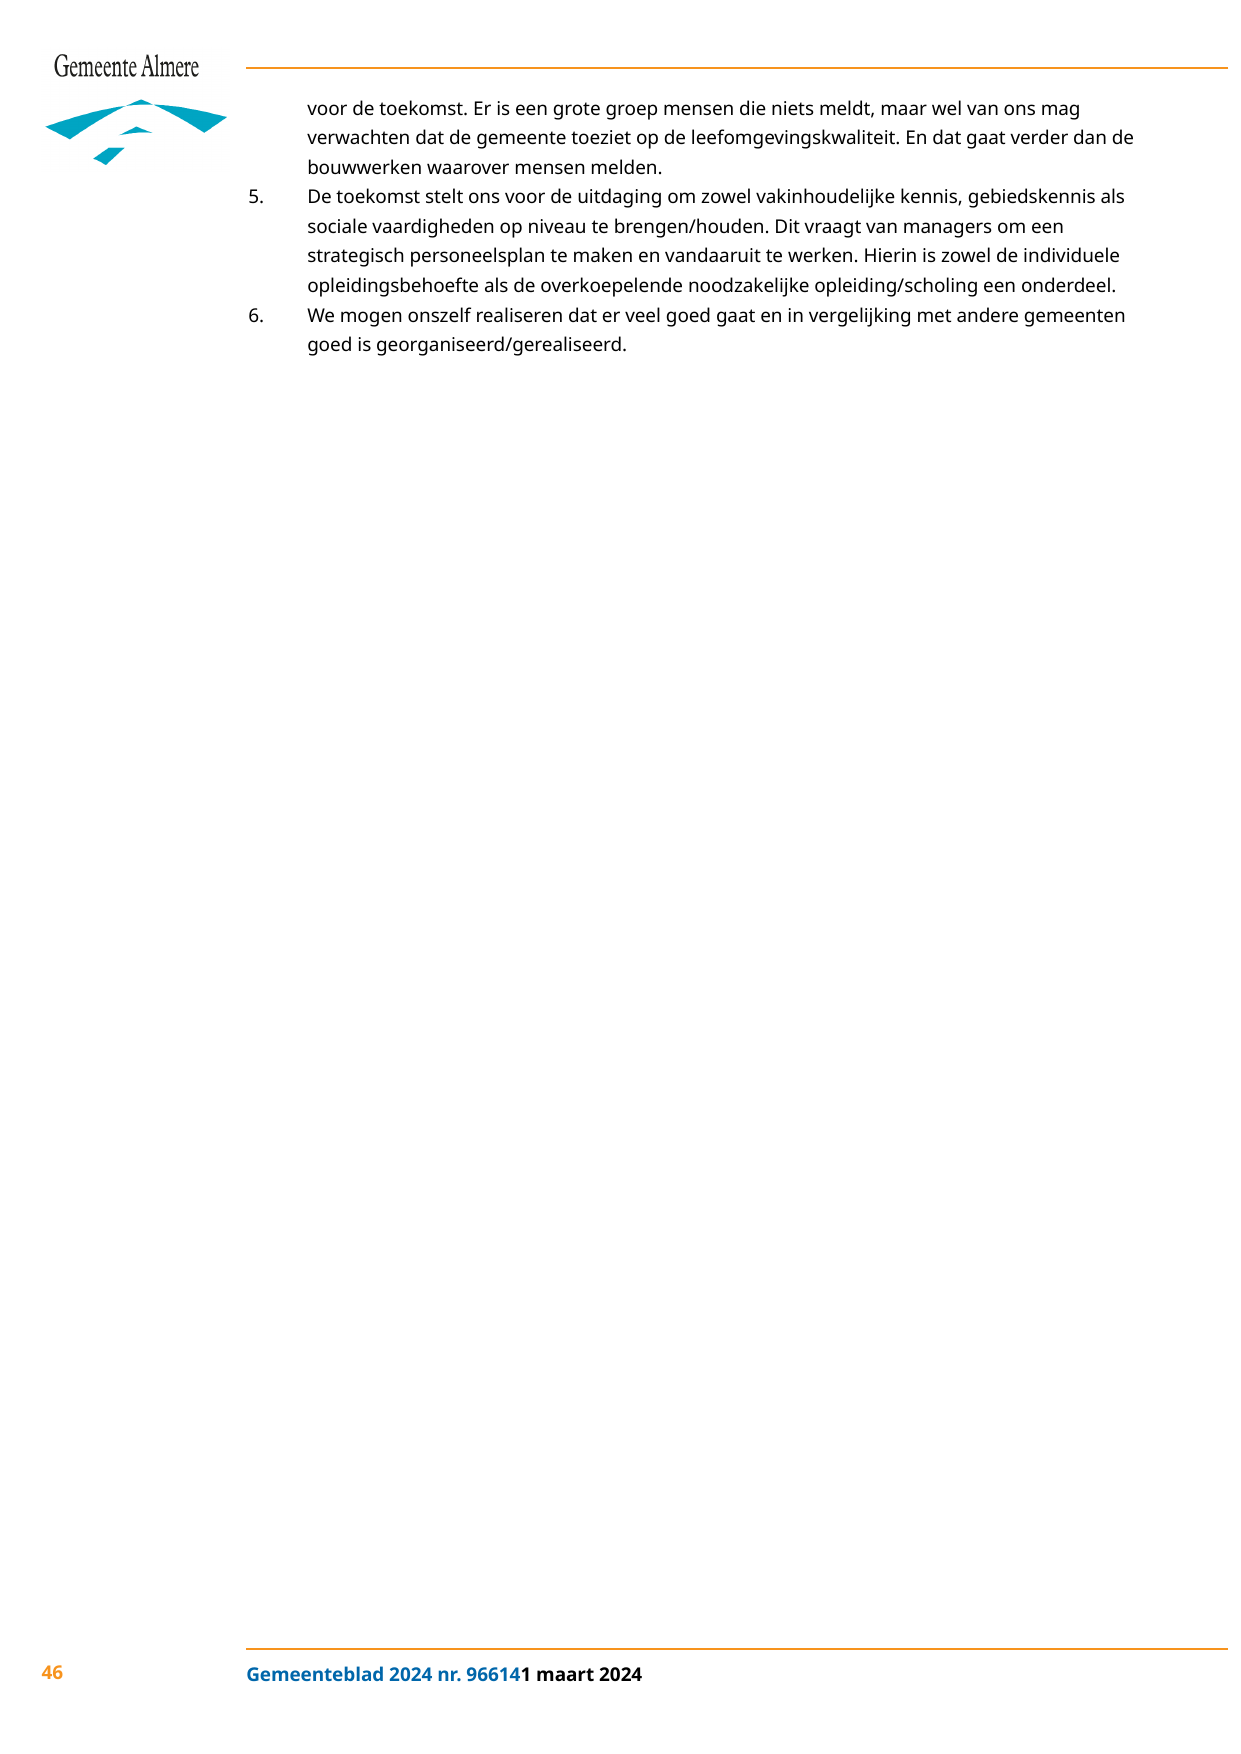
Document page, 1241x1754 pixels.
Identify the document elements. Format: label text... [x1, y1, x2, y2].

picture [41, 47, 231, 172]
list We mogen onszelf realiseren dat er veel goed gaat en in vergelijking met andere gemeenten goed is georganiseerd/gerealiseerd. [248, 302, 1152, 357]
list voor de toekomst. Er is een grote groep mensen die niets meldt, maar wel van ons mag verwachten dat de gemeente toeziet op de leefomgevingskwaliteit. En dat gaat verder dan de bouwwerken waarover mensen melden. [248, 95, 1152, 180]
list De toekomst stelt ons voor de uitdaging om zowel vakinhoudelijke kennis, gebiedskennis als sociale vaardigheden op niveau te brengen/houden. Dit vraagt van managers om een strategisch personeelsplan te maken en vandaaruit te werken. Hierin is zowel de individuele opleidingsbehoefte als de overkoepelende noodzakelijke opleiding/scholing een onderdeel. [248, 183, 1152, 298]
